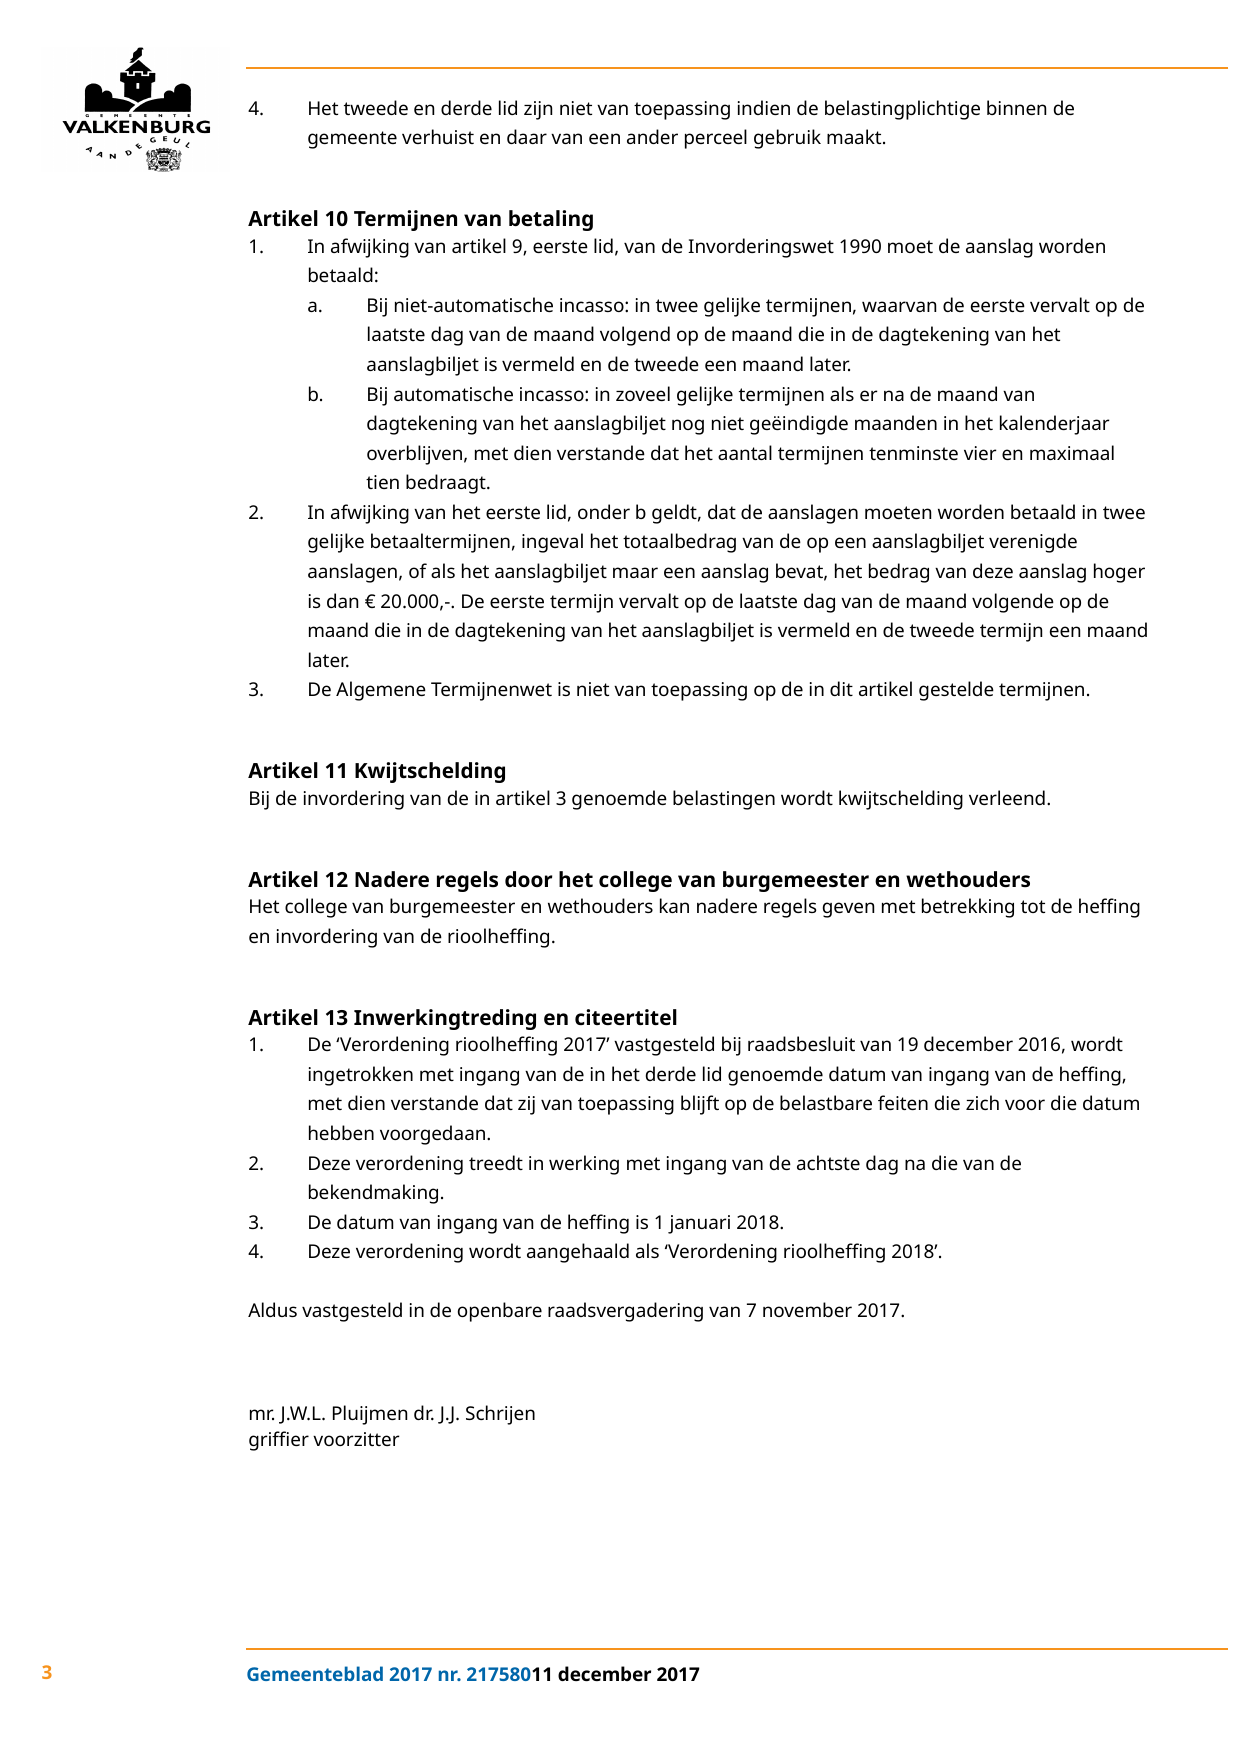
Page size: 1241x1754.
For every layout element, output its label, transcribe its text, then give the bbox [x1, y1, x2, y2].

list De datum van ingang van de heffing is 1 januari 2018. [248, 1209, 1152, 1235]
text mr. J.W.L. Pluijmen dr. J.J. Schrijen [248, 1401, 1152, 1426]
text griffier voorzitter [248, 1426, 1152, 1452]
list De ‘Verordening rioolheffing 2017’ vastgesteld bij raadsbesluit van 19 december 2016, wordt ingetrokken met ingang van de in het derde lid genoemde datum van ingang van de heffing, met dien verstande dat zij van toepassing blijft op de belastbare feiten die zich voor die datum hebben voorgedaan. [248, 1031, 1152, 1146]
text Bij de invordering van de in artikel 3 genoemde belastingen wordt kwijtschelding verleend. [248, 785, 1152, 811]
list De Algemene Termijnenwet is niet van toepassing op de in dit artikel gestelde termijnen. [248, 677, 1152, 702]
list Deze verordening wordt aangehaald als ‘Verordening rioolheffing 2018’. [248, 1238, 1152, 1264]
list Bij niet-automatische incasso: in twee gelijke termijnen, waarvan de eerste vervalt op de laatste dag van de maand volgend op de maand die in de dagtekening van het aanslagbiljet is vermeld en de tweede een maand later. [307, 292, 1152, 377]
text Artikel 11 Kwijtschelding [248, 757, 1152, 785]
list Het tweede en derde lid zijn niet van toepassing indien de belastingplichtige binnen de gemeente verhuist en daar van een ander perceel gebruik maakt. [248, 95, 1152, 150]
text Aldus vastgesteld in de openbare raadsvergadering van 7 november 2017. [248, 1298, 1152, 1323]
picture [41, 47, 231, 172]
text Artikel 12 Nadere regels door het college van burgemeester en wethouders [248, 865, 1152, 893]
text Artikel 10 Termijnen van betaling [248, 204, 1152, 233]
text Het college van burgemeester en wethouders kan nadere regels geven met betrekking tot de heffing en invordering van de rioolheffing. [248, 893, 1152, 949]
list Bij automatische incasso: in zoveel gelijke termijnen als er na de maand van dagtekening van het aanslagbiljet nog niet geëindigde maanden in het kalenderjaar overblijven, met dien verstande dat het aantal termijnen tenminste vier en maximaal tien bedraagt. [307, 381, 1152, 495]
list In afwijking van het eerste lid, onder b geldt, dat de aanslagen moeten worden betaald in twee gelijke betaaltermijnen, ingeval het totaalbedrag van de op een aanslagbiljet verenigde aanslagen, of als het aanslagbiljet maar een aanslag bevat, het bedrag van deze aanslag hoger is dan € 20.000,-. De eerste termijn vervalt op de laatste dag van de maand volgende op de maand die in de dagtekening van het aanslagbiljet is vermeld en de tweede termijn een maand later. [248, 499, 1152, 673]
text Artikel 13 Inwerkingtreding en citeertitel [248, 1003, 1152, 1031]
list In afwijking van artikel 9, eerste lid, van de Invorderingswet 1990 moet de aanslag worden betaald: [248, 233, 1152, 288]
list Deze verordening treedt in werking met ingang van de achtste dag na die van de bekendmaking. [248, 1150, 1152, 1205]
